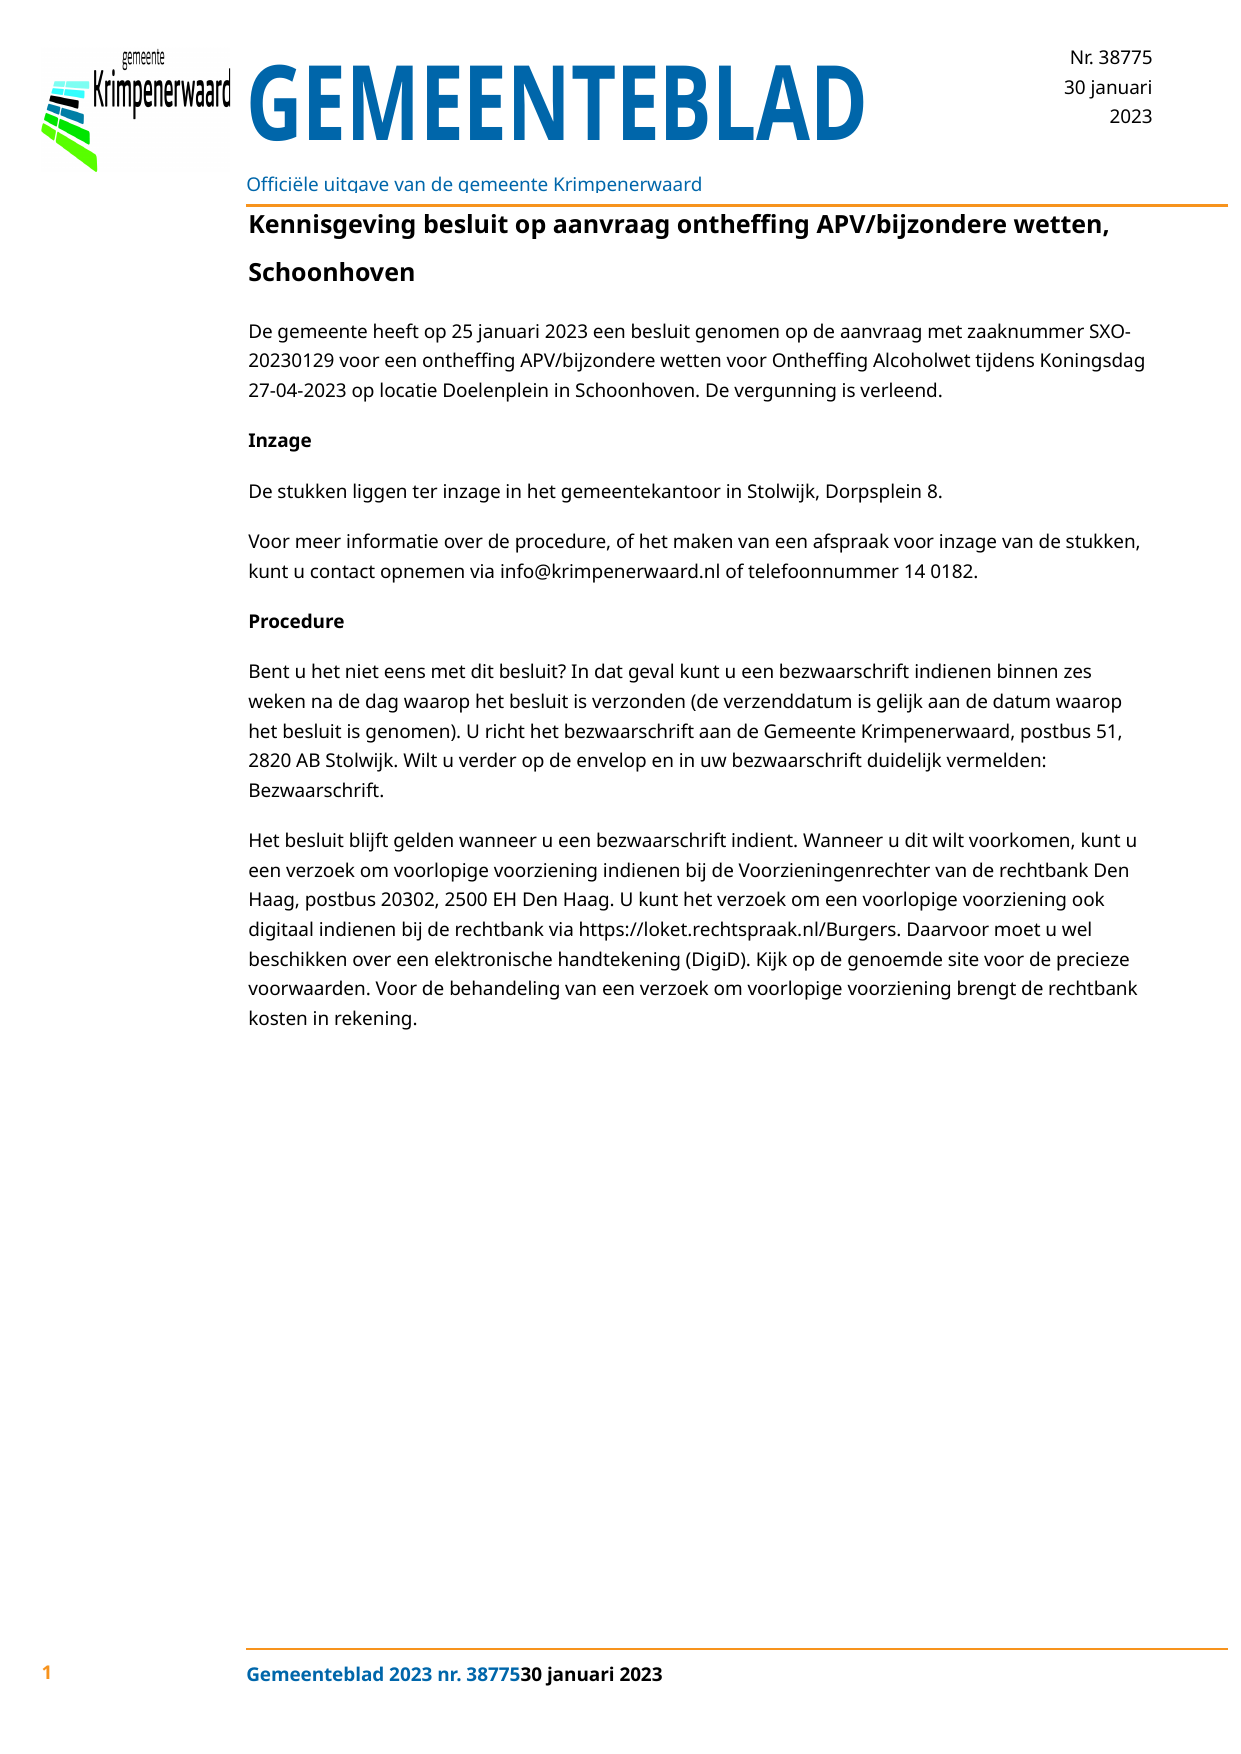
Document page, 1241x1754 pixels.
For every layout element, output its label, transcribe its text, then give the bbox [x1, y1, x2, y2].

text Kennisgeving besluit op aanvraag ontheffing APV/bijzondere wetten, Schoonhoven [248, 207, 1152, 288]
text Bent u het niet eens met dit besluit? In dat geval kunt u een bezwaarschrift indienen binnen zes weken na de dag waarop het besluit is verzonden (de verzenddatum is gelijk aan de datum waarop het besluit is genomen). U richt het bezwaarschrift aan de Gemeente Krimpenerwaard, postbus 51, 2820 AB Stolwijk. Wilt u verder op de envelop en in uw bezwaarschrift duidelijk vermelden: Bezwaarschrift. [248, 659, 1152, 803]
text Inzage [248, 427, 1152, 453]
text De gemeente heeft op 25 januari 2023 een besluit genomen op de aanvraag met zaaknummer SXO-20230129 voor een ontheffing APV/bijzondere wetten voor Ontheffing Alcoholwet tijdens Koningsdag 27-04-2023 op locatie Doelenplein in Schoonhoven. De vergunning is verleend. [248, 318, 1152, 403]
text Procedure [248, 608, 1152, 634]
text Het besluit blijft gelden wanneer u een bezwaarschrift indient. Wanneer u dit wilt voorkomen, kunt u een verzoek om voorlopige voorziening indienen bij de Voorzieningenrechter van de rechtbank Den Haag, postbus 20302, 2500 EH Den Haag. U kunt het verzoek om een voorlopige voorziening ook digitaal indienen bij de rechtbank via https://loket.rechtspraak.nl/Burgers. Daarvoor moet u wel beschikken over een elektronische handtekening (DigiD). Kijk op de genoemde site voor de precieze voorwaarden. Voor de behandeling van een verzoek om voorlopige voorziening brengt de rechtbank kosten in rekening. [248, 827, 1152, 1031]
text De stukken liggen ter inzage in het gemeentekantoor in Stolwijk, Dorpsplein 8. [248, 478, 1152, 504]
text Voor meer informatie over de procedure, of het maken van een afspraak voor inzage van de stukken, kunt u contact opnemen via info@krimpenerwaard.nl of telefoonnummer 14 0182. [248, 528, 1152, 584]
picture [41, 47, 231, 172]
